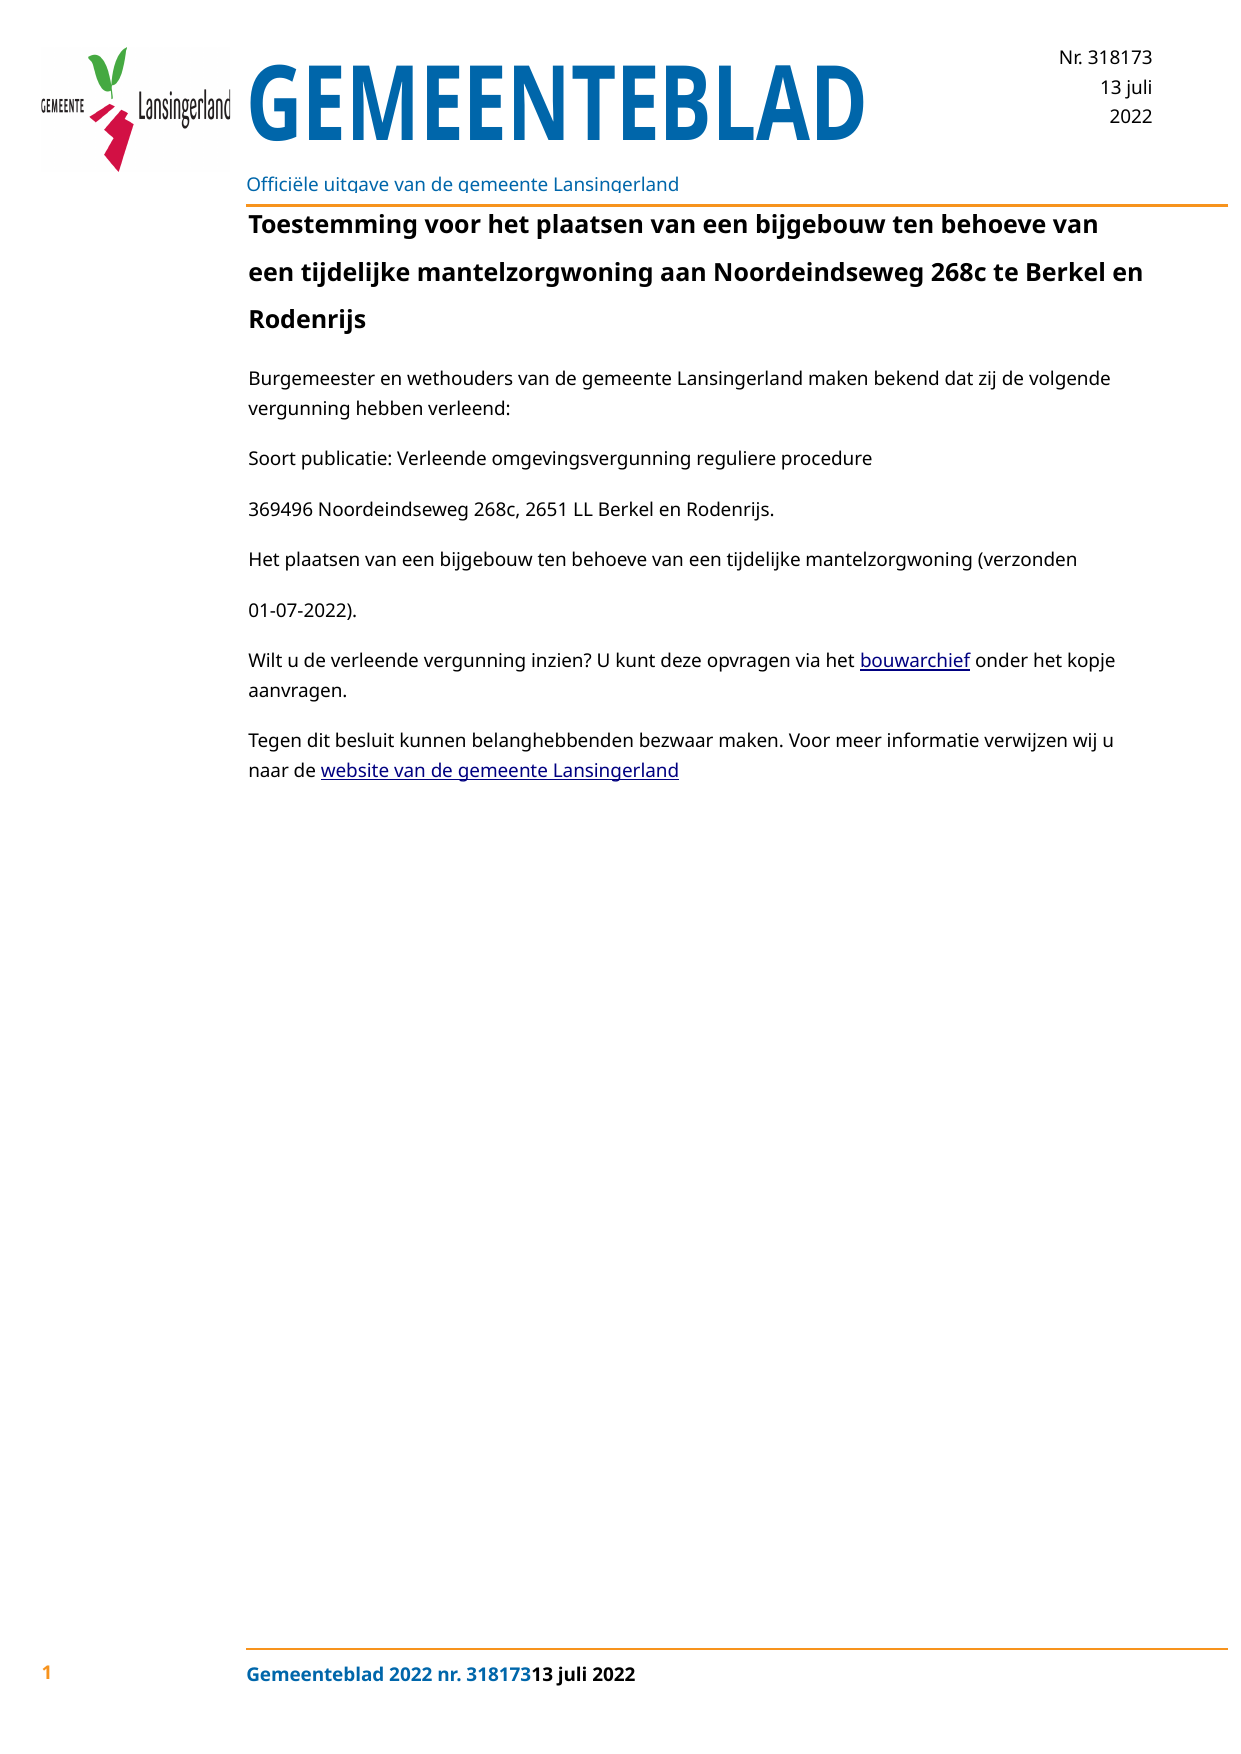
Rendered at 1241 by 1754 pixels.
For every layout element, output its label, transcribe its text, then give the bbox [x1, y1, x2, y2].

text 01-07-2022). [248, 597, 1152, 622]
text Het plaatsen van een bijgebouw ten behoeve van een tijdelijke mantelzorgwoning (verzonden [248, 546, 1152, 572]
text 369496 Noordeindseweg 268c, 2651 LL Berkel en Rodenrijs. [248, 496, 1152, 522]
text Soort publicatie: Verleende omgevingsvergunning reguliere procedure [248, 446, 1152, 471]
picture [41, 47, 231, 172]
text Tegen dit besluit kunnen belanghebbenden bezwaar maken. Voor meer informatie verwijzen wij u naar de website van de gemeente Lansingerland [248, 727, 1152, 782]
text Burgemeester en wethouders van de gemeente Lansingerland maken bekend dat zij de volgende vergunning hebben verleend: [248, 366, 1152, 421]
text Wilt u de verleende vergunning inzien? U kunt deze opvragen via het bouwarchief onder het kopje aanvragen. [248, 647, 1152, 702]
text Toestemming voor het plaatsen van een bijgebouw ten behoeve van een tijdelijke mantelzorgwoning aan Noordeindseweg 268c te Berkel en Rodenrijs [248, 207, 1152, 336]
